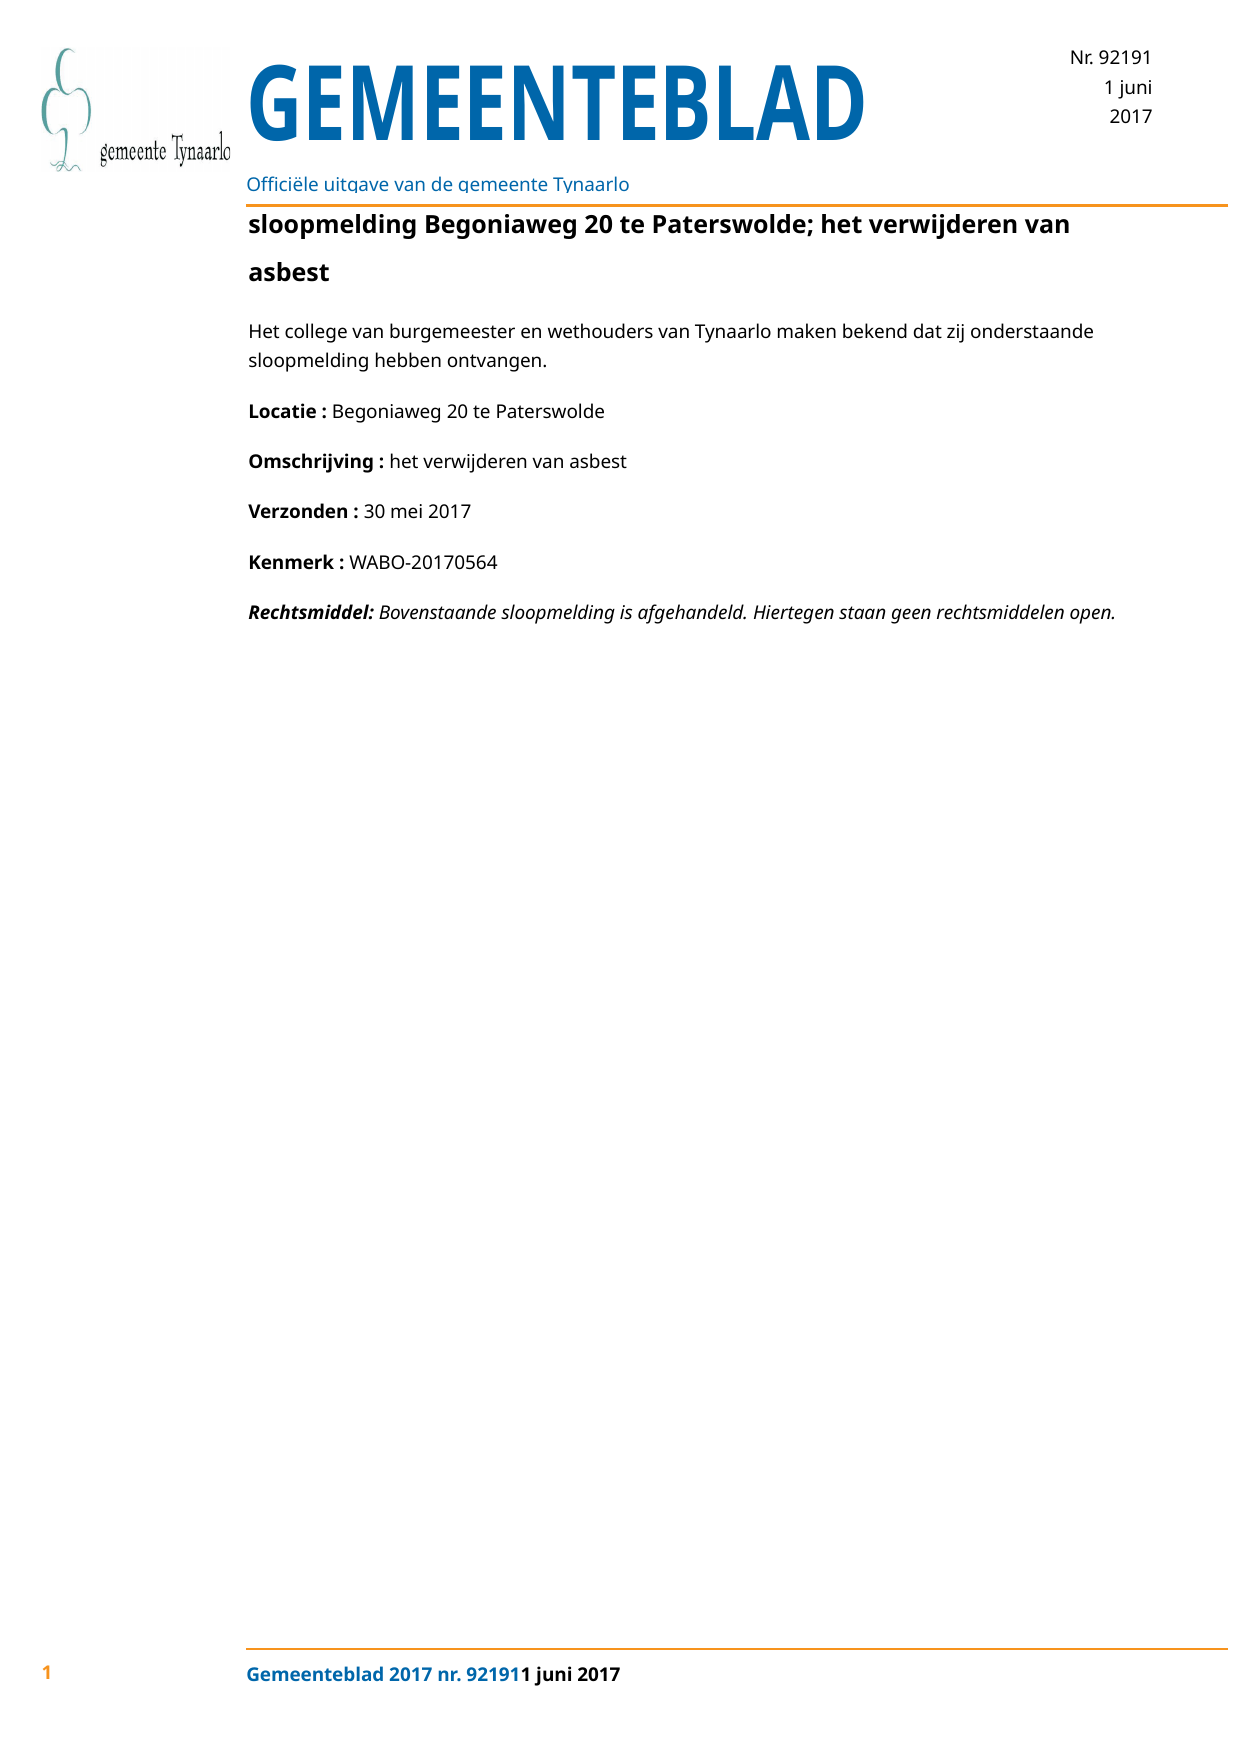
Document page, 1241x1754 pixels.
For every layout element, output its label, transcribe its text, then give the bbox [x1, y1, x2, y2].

text Verzonden : 30 mei 2017 [248, 499, 1152, 524]
text Het college van burgemeester en wethouders van Tynaarlo maken bekend dat zij onderstaande sloopmelding hebben ontvangen. [248, 318, 1152, 373]
text sloopmelding Begoniaweg 20 te Paterswolde; het verwijderen van asbest [248, 207, 1152, 288]
picture [41, 47, 231, 172]
text Kenmerk : WABO-20170564 [248, 549, 1152, 575]
text Omschrijving : het verwijderen van asbest [248, 448, 1152, 474]
text Rechtsmiddel: Bovenstaande sloopmelding is afgehandeld. Hiertegen staan geen rechtsmiddelen open. [248, 599, 1152, 625]
text Locatie : Begoniaweg 20 te Paterswolde [248, 398, 1152, 424]
